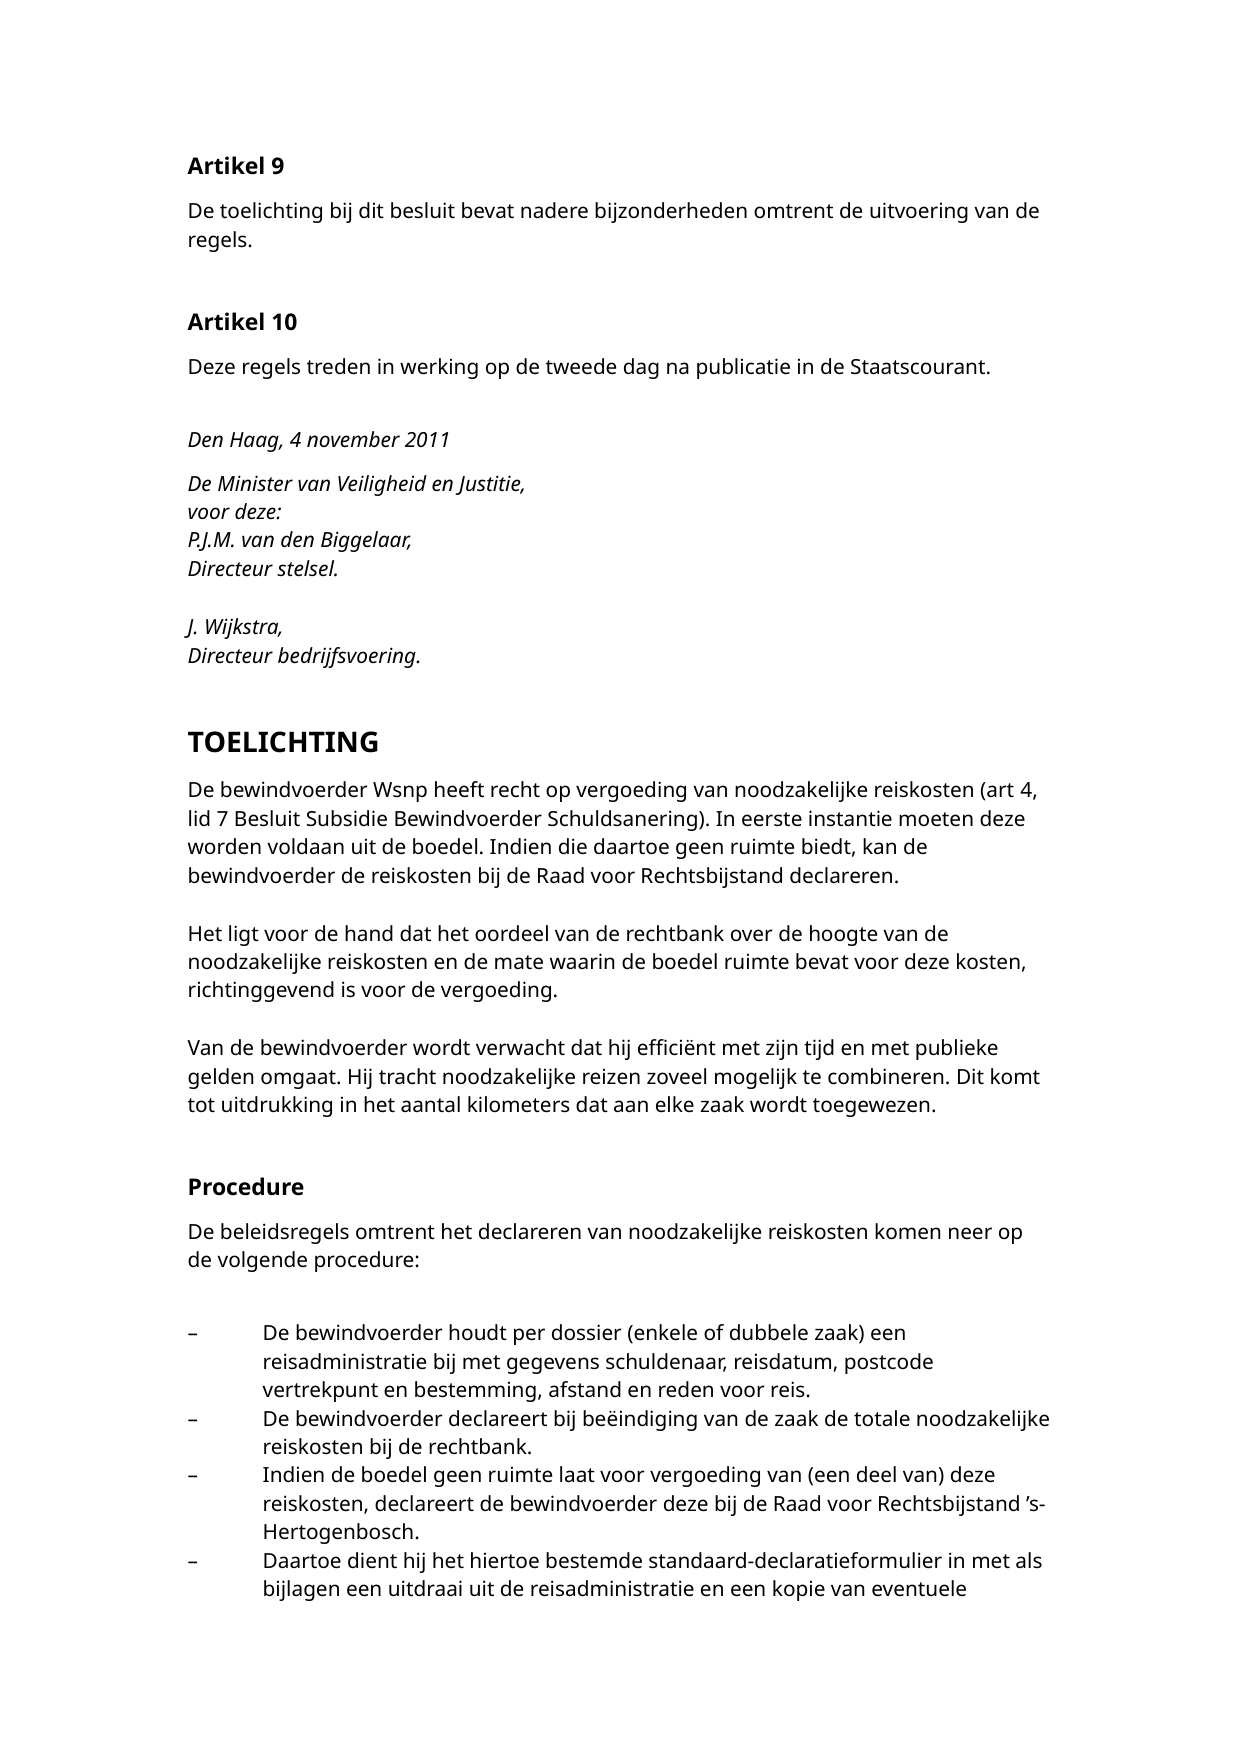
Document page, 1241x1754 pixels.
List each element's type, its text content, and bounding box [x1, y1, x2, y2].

text Den Haag, 4 november 2011 [187, 425, 1053, 454]
list Indien de boedel geen ruimte laat voor vergoeding van (een deel van) deze reiskosten, declareert de bewindvoerder deze bij de Raad voor Rechtsbijstand ’s-Hertogenbosch. [187, 1461, 1053, 1546]
text Het ligt voor de hand dat het oordeel van de rechtbank over de hoogte van de noodzakelijke reiskosten en de mate waarin de boedel ruimte bevat voor deze kosten, richtinggevend is voor de vergoeding. [187, 919, 1053, 1004]
text voor deze: [187, 497, 1053, 526]
text J. Wijkstra, [187, 612, 1053, 641]
subtitle Artikel 9 [187, 150, 1053, 181]
text De beleidsregels omtrent het declareren van noodzakelijke reiskosten komen neer op de volgende procedure: [187, 1217, 1053, 1274]
text Directeur bedrijfsvoering. [187, 641, 1053, 669]
text Van de bewindvoerder wordt verwacht dat hij efficiënt met zijn tijd en met publieke gelden omgaat. Hij tracht noodzakelijke reizen zoveel mogelijk te combineren. Dit komt tot uitdrukking in het aantal kilometers dat aan elke zaak wordt toegewezen. [187, 1033, 1053, 1119]
subtitle Procedure [187, 1171, 1053, 1202]
list De bewindvoerder houdt per dossier (enkele of dubbele zaak) een reisadministratie bij met gegevens schuldenaar, reisdatum, postcode vertrekpunt en bestemming, afstand en reden voor reis. [187, 1318, 1053, 1404]
text Deze regels treden in werking op de tweede dag na publicatie in de Staatscourant. [187, 352, 1053, 380]
list De bewindvoerder declareert bij beëindiging van de zaak de totale noodzakelijke reiskosten bij de rechtbank. [187, 1404, 1053, 1461]
list Daartoe dient hij het hiertoe bestemde standaard-declaratieformulier in met als bijlagen een uitdraai uit de reisadministratie en een kopie van eventuele [187, 1546, 1053, 1603]
text De bewindvoerder Wsnp heeft recht op vergoeding van noodzakelijke reiskosten (art 4, lid 7 Besluit Subsidie Bewindvoerder Schuldsanering). In eerste instantie moeten deze worden voldaan uit de boedel. Indien die daartoe geen ruimte biedt, kan de bewindvoerder de reiskosten bij de Raad voor Rechtsbijstand declareren. [187, 776, 1053, 889]
text De Minister van Veiligheid en Justitie, [187, 469, 1053, 497]
text Directeur stelsel. [187, 554, 1053, 582]
text P.J.M. van den Biggelaar, [187, 526, 1053, 554]
subtitle Artikel 10 [187, 306, 1053, 337]
text De toelichting bij dit besluit bevat nadere bijzonderheden omtrent de uitvoering van de regels. [187, 196, 1053, 253]
subtitle TOELICHTING [187, 722, 1053, 761]
